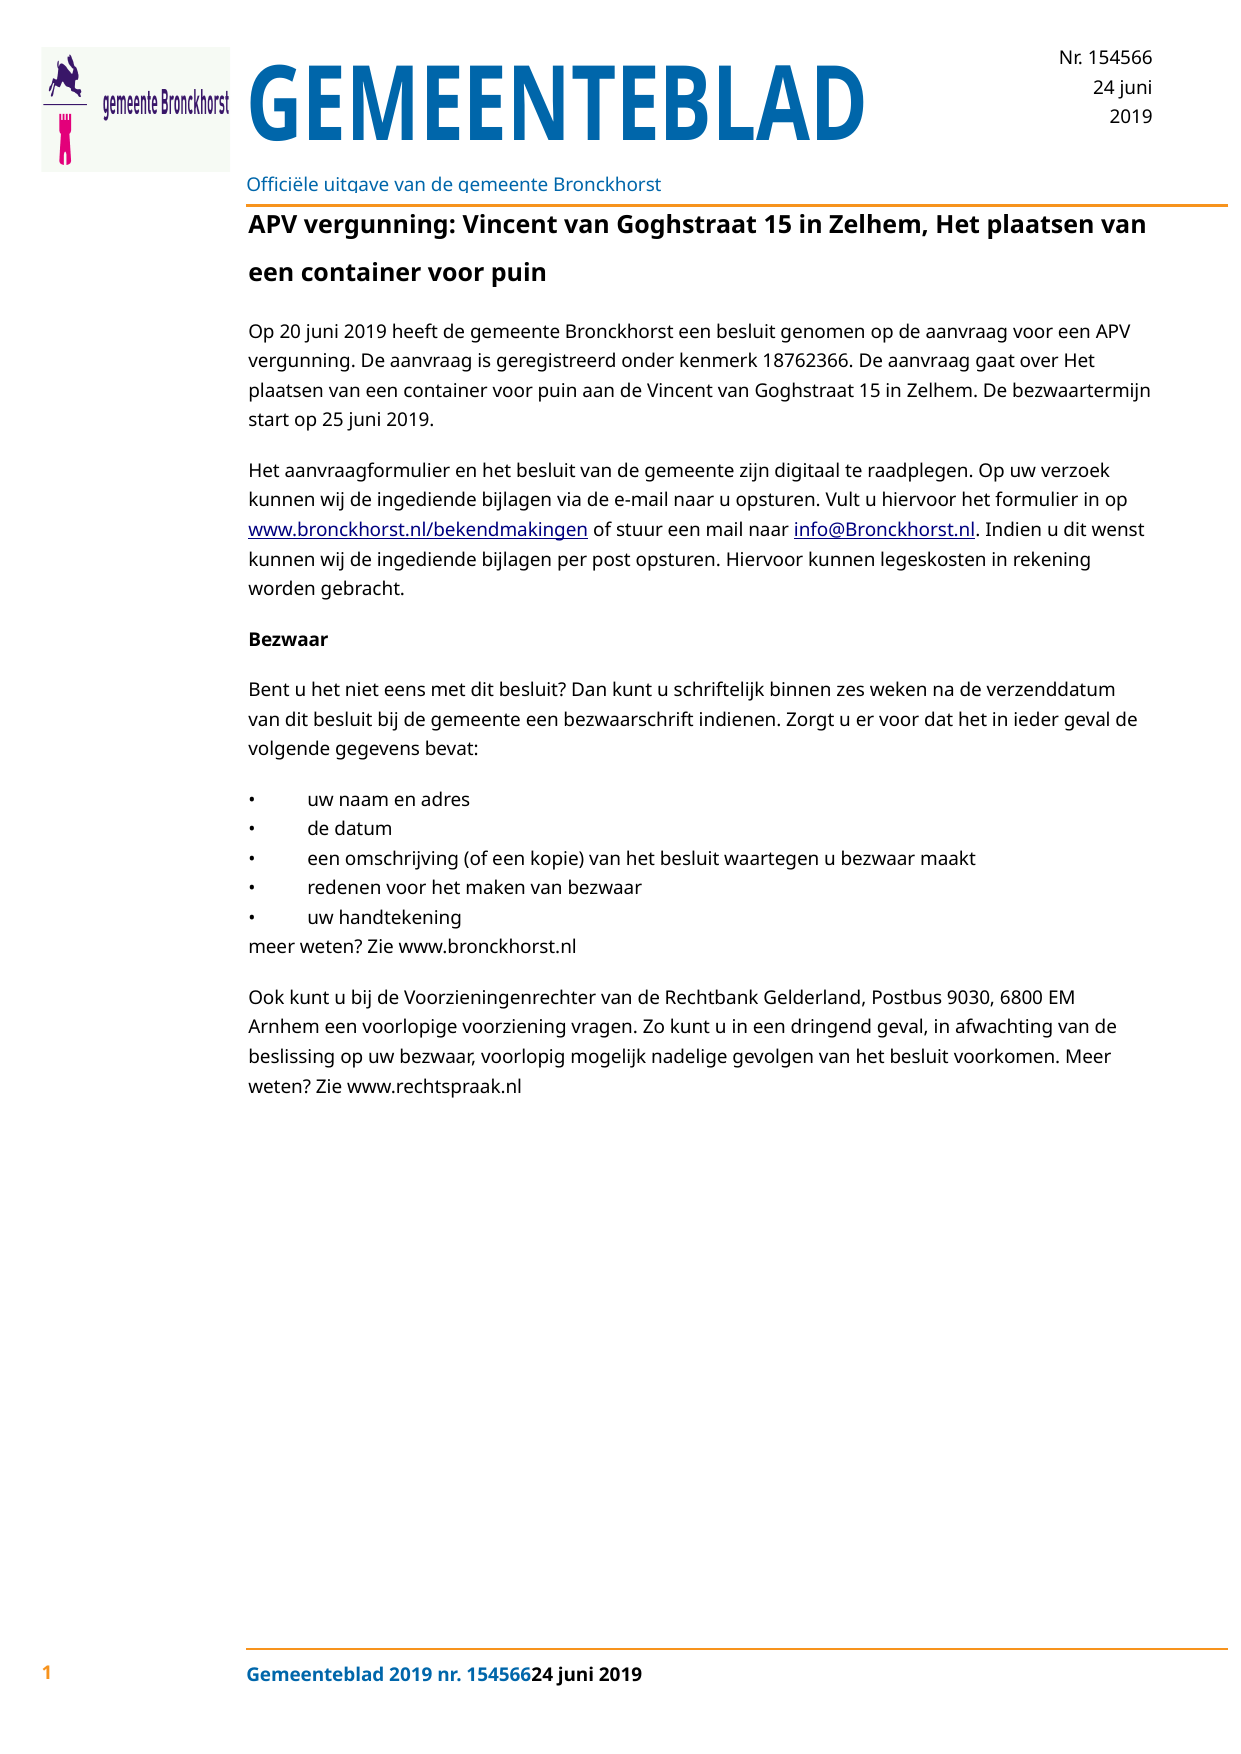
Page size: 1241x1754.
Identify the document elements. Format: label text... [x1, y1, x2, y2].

text APV vergunning: Vincent van Goghstraat 15 in Zelhem, Het plaatsen van een container voor puin [248, 207, 1152, 288]
list redenen voor het maken van bezwaar [248, 874, 1152, 900]
text Ook kunt u bij de Voorzieningenrechter van de Rechtbank Gelderland, Postbus 9030, 6800 EM Arnhem een voorlopige voorziening vragen. Zo kunt u in een dringend geval, in afwachting van de beslissing op uw bezwaar, voorlopig mogelijk nadelige gevolgen van het besluit voorkomen. Meer weten? Zie www.rechtspraak.nl [248, 984, 1152, 1099]
text meer weten? Zie www.bronckhorst.nl [248, 934, 1152, 959]
list de datum [248, 815, 1152, 841]
picture [41, 47, 231, 172]
list uw handtekening [248, 904, 1152, 930]
text Op 20 juni 2019 heeft de gemeente Bronckhorst een besluit genomen op de aanvraag voor een APV vergunning. De aanvraag is geregistreerd onder kenmerk 18762366. De aanvraag gaat over Het plaatsen van een container voor puin aan de Vincent van Goghstraat 15 in Zelhem. De bezwaartermijn start op 25 juni 2019. [248, 318, 1152, 432]
text Het aanvraagformulier en het besluit van de gemeente zijn digitaal te raadplegen. Op uw verzoek kunnen wij de ingediende bijlagen via de e-mail naar u opsturen. Vult u hiervoor het formulier in op www.bronckhorst.nl/bekendmakingen of stuur een mail naar info@Bronckhorst.nl. Indien u dit wenst kunnen wij de ingediende bijlagen per post opsturen. Hiervoor kunnen legeskosten in rekening worden gebracht. [248, 457, 1152, 601]
list uw naam en adres [248, 786, 1152, 812]
text Bezwaar [248, 626, 1152, 652]
list een omschrijving (of een kopie) van het besluit waartegen u bezwaar maakt [248, 845, 1152, 871]
text Bent u het niet eens met dit besluit? Dan kunt u schriftelijk binnen zes weken na de verzenddatum van dit besluit bij de gemeente een bezwaarschrift indienen. Zorgt u er voor dat het in ieder geval de volgende gegevens bevat: [248, 676, 1152, 761]
